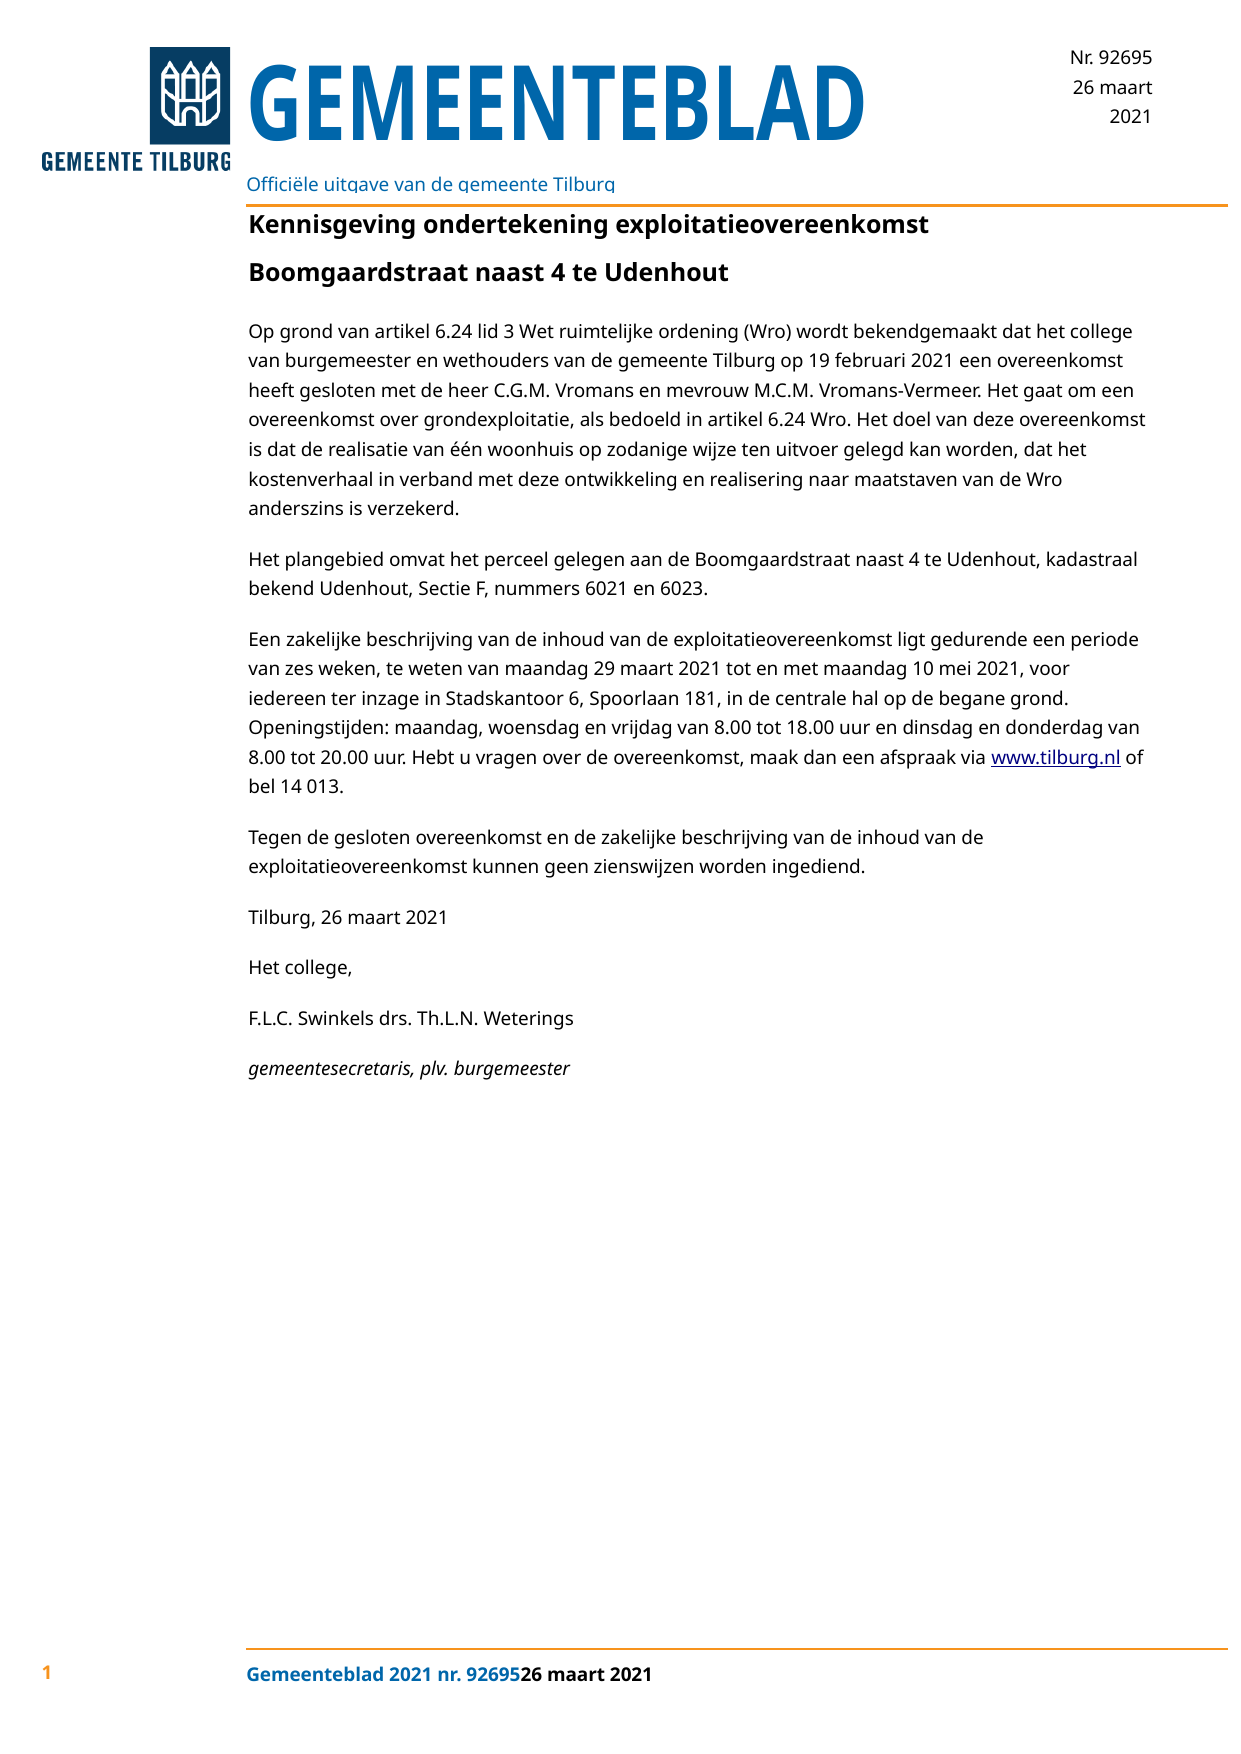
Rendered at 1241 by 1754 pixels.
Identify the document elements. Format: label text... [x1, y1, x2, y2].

text Het plangebied omvat het perceel gelegen aan de Boomgaardstraat naast 4 te Udenhout, kadastraal bekend Udenhout, Sectie F, nummers 6021 en 6023. [248, 546, 1152, 601]
text Tilburg, 26 maart 2021 [248, 904, 1152, 930]
text F.L.C. Swinkels drs. Th.L.N. Weterings [248, 1005, 1152, 1031]
text Kennisgeving ondertekening exploitatieovereenkomst Boomgaardstraat naast 4 te Udenhout [248, 207, 1152, 288]
text Tegen de gesloten overeenkomst en de zakelijke beschrijving van de inhoud van de exploitatieovereenkomst kunnen geen zienswijzen worden ingediend. [248, 824, 1152, 879]
text gemeentesecretaris, plv. burgemeester [248, 1055, 1152, 1081]
picture [41, 47, 231, 172]
text Een zakelijke beschrijving van de inhoud van de exploitatieovereenkomst ligt gedurende een periode van zes weken, te weten van maandag 29 maart 2021 tot en met maandag 10 mei 2021, voor iedereen ter inzage in Stadskantoor 6, Spoorlaan 181, in de centrale hal op de begane grond. Openingstijden: maandag, woensdag en vrijdag van 8.00 tot 18.00 uur en dinsdag en donderdag van 8.00 tot 20.00 uur. Hebt u vragen over de overeenkomst, maak dan een afspraak via www.tilburg.nl of bel 14 013. [248, 626, 1152, 799]
text Het college, [248, 954, 1152, 980]
text Op grond van artikel 6.24 lid 3 Wet ruimtelijke ordening (Wro) wordt bekendgemaakt dat het college van burgemeester en wethouders van de gemeente Tilburg op 19 februari 2021 een overeenkomst heeft gesloten met de heer C.G.M. Vromans en mevrouw M.C.M. Vromans-Vermeer. Het gaat om een overeenkomst over grondexploitatie, als bedoeld in artikel 6.24 Wro. Het doel van deze overeenkomst is dat de realisatie van één woonhuis op zodanige wijze ten uitvoer gelegd kan worden, dat het kostenverhaal in verband met deze ontwikkeling en realisering naar maatstaven van de Wro anderszins is verzekerd. [248, 318, 1152, 521]
